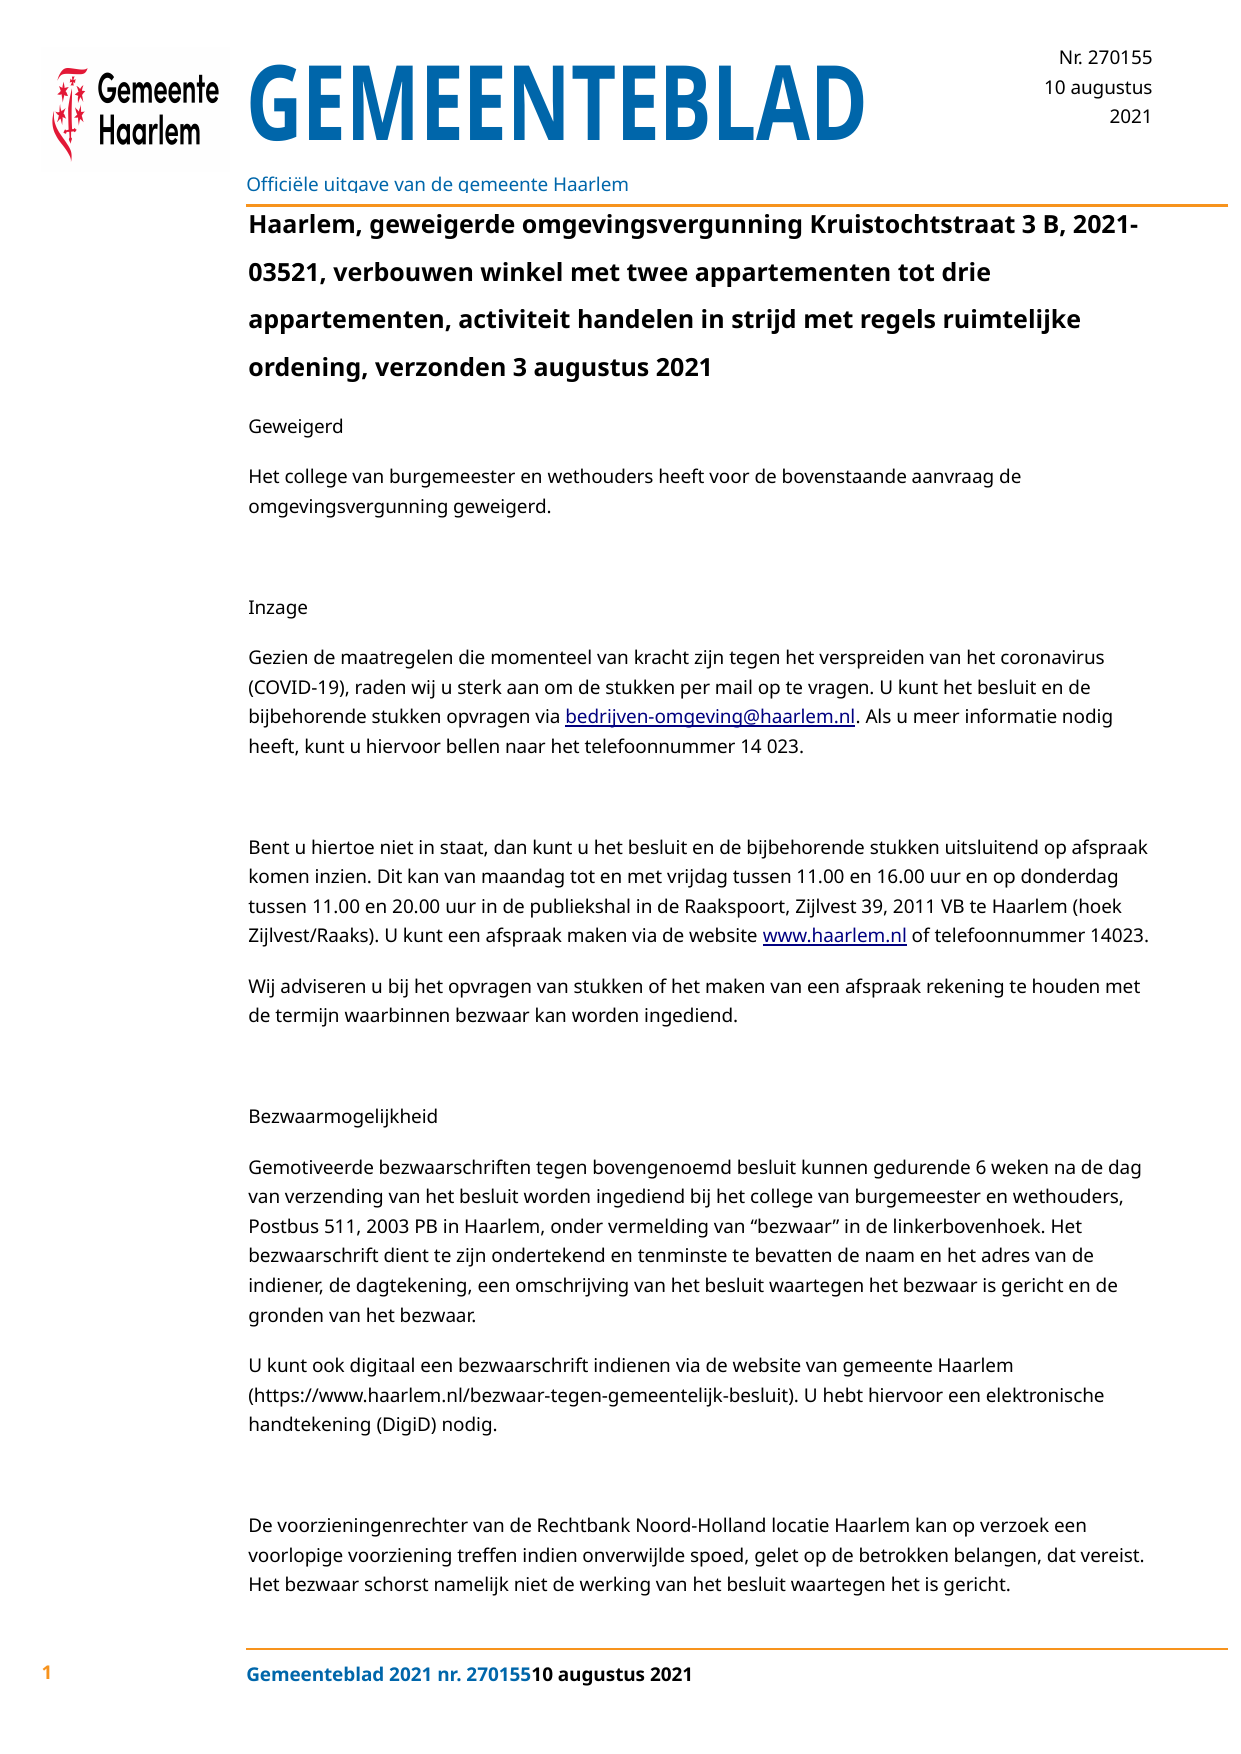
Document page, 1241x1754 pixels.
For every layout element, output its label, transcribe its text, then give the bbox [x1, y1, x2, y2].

text Bent u hiertoe niet in staat, dan kunt u het besluit en de bijbehorende stukken uitsluitend op afspraak komen inzien. Dit kan van maandag tot en met vrijdag tussen 11.00 en 16.00 uur en op donderdag tussen 11.00 en 20.00 uur in de publiekshal in de Raakspoort, Zijlvest 39, 2011 VB te Haarlem (hoek Zijlvest/Raaks). U kunt een afspraak maken via de website www.haarlem.nl of telefoonnummer 14023. [248, 834, 1152, 948]
text Wij adviseren u bij het opvragen van stukken of het maken van een afspraak rekening te houden met de termijn waarbinnen bezwaar kan worden ingediend. [248, 973, 1152, 1028]
text Het college van burgemeester en wethouders heeft voor de bovenstaande aanvraag de omgevingsvergunning geweigerd. [248, 463, 1152, 519]
text U kunt ook digitaal een bezwaarschrift indienen via de website van gemeente Haarlem (https://www.haarlem.nl/bezwaar-tegen-gemeentelijk-besluit). U hebt hiervoor een elektronische handtekening (DigiD) nodig. [248, 1352, 1152, 1437]
text De voorzieningenrechter van de Rechtbank Noord-Holland locatie Haarlem kan op verzoek een voorlopige voorziening treffen indien onverwijlde spoed, gelet op de betrokken belangen, dat vereist. Het bezwaar schorst namelijk niet de werking van het besluit waartegen het is gericht. [248, 1512, 1152, 1597]
text Haarlem, geweigerde omgevingsvergunning Kruistochtstraat 3 B, 2021-03521, verbouwen winkel met twee appartementen tot drie appartementen, activiteit handelen in strijd met regels ruimtelijke ordening, verzonden 3 augustus 2021 [248, 207, 1152, 384]
text Gezien de maatregelen die momenteel van kracht zijn tegen het verspreiden van het coronavirus (COVID-19), raden wij u sterk aan om de stukken per mail op te vragen. U kunt het besluit en de bijbehorende stukken opvragen via bedrijven-omgeving@haarlem.nl. Als u meer informatie nodig heeft, kunt u hiervoor bellen naar het telefoonnummer 14 023. [248, 644, 1152, 759]
text Bezwaarmogelijkheid [248, 1103, 1152, 1129]
picture [41, 47, 231, 172]
text Gemotiveerde bezwaarschriften tegen bovengenoemd besluit kunnen gedurende 6 weken na de dag van verzending van het besluit worden ingediend bij het college van burgemeester en wethouders, Postbus 511, 2003 PB in Haarlem, onder vermelding van “bezwaar” in de linkerbovenhoek. Het bezwaarschrift dient te zijn ondertekend en tenminste te bevatten de naam en het adres van de indiener, de dagtekening, een omschrijving van het besluit waartegen het bezwaar is gericht en de gronden van het bezwaar. [248, 1154, 1152, 1328]
text Geweigerd [248, 413, 1152, 439]
text Inzage [248, 594, 1152, 620]
